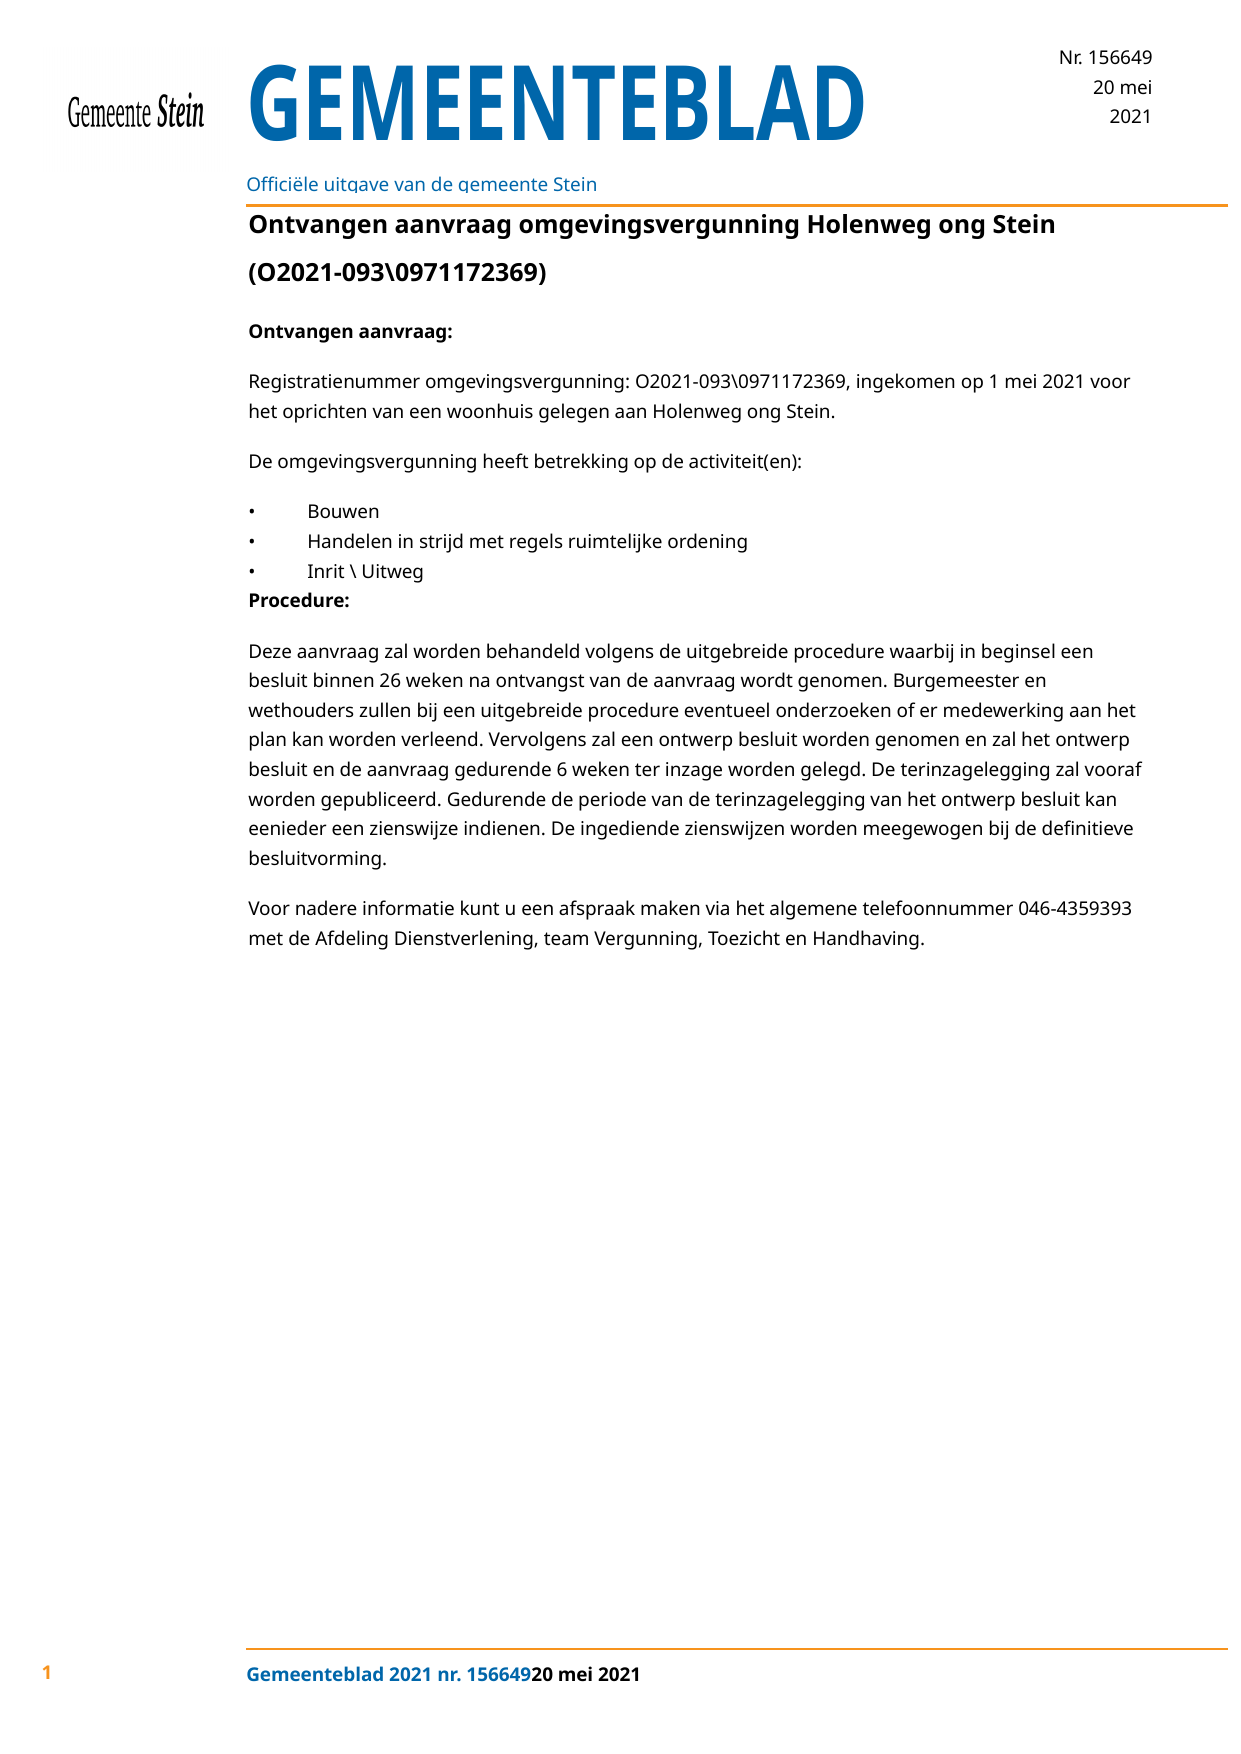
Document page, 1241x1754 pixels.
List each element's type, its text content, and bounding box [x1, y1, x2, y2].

list Inrit \ Uitweg [248, 558, 1152, 584]
picture [41, 47, 231, 172]
text Ontvangen aanvraag omgevingsvergunning Holenweg ong Stein (O2021-093\0971172369) [248, 207, 1152, 288]
text Voor nadere informatie kunt u een afspraak maken via het algemene telefoonnummer 046-4359393 met de Afdeling Dienstverlening, team Vergunning, Toezicht en Handhaving. [248, 895, 1152, 951]
text Procedure: [248, 587, 1152, 613]
list Bouwen [248, 499, 1152, 524]
list Handelen in strijd met regels ruimtelijke ordening [248, 528, 1152, 554]
text Deze aanvraag zal worden behandeld volgens de uitgebreide procedure waarbij in beginsel een besluit binnen 26 weken na ontvangst van de aanvraag wordt genomen. Burgemeester en wethouders zullen bij een uitgebreide procedure eventueel onderzoeken of er medewerking aan het plan kan worden verleend. Vervolgens zal een ontwerp besluit worden genomen en zal het ontwerp besluit en de aanvraag gedurende 6 weken ter inzage worden gelegd. De terinzagelegging zal vooraf worden gepubliceerd. Gedurende de periode van de terinzagelegging van het ontwerp besluit kan eenieder een zienswijze indienen. De ingediende zienswijzen worden meegewogen bij de definitieve besluitvorming. [248, 638, 1152, 871]
text Registratienummer omgevingsvergunning: O2021-093\0971172369, ingekomen op 1 mei 2021 voor het oprichten van een woonhuis gelegen aan Holenweg ong Stein. [248, 368, 1152, 424]
text Ontvangen aanvraag: [248, 318, 1152, 344]
text De omgevingsvergunning heeft betrekking op de activiteit(en): [248, 448, 1152, 474]
